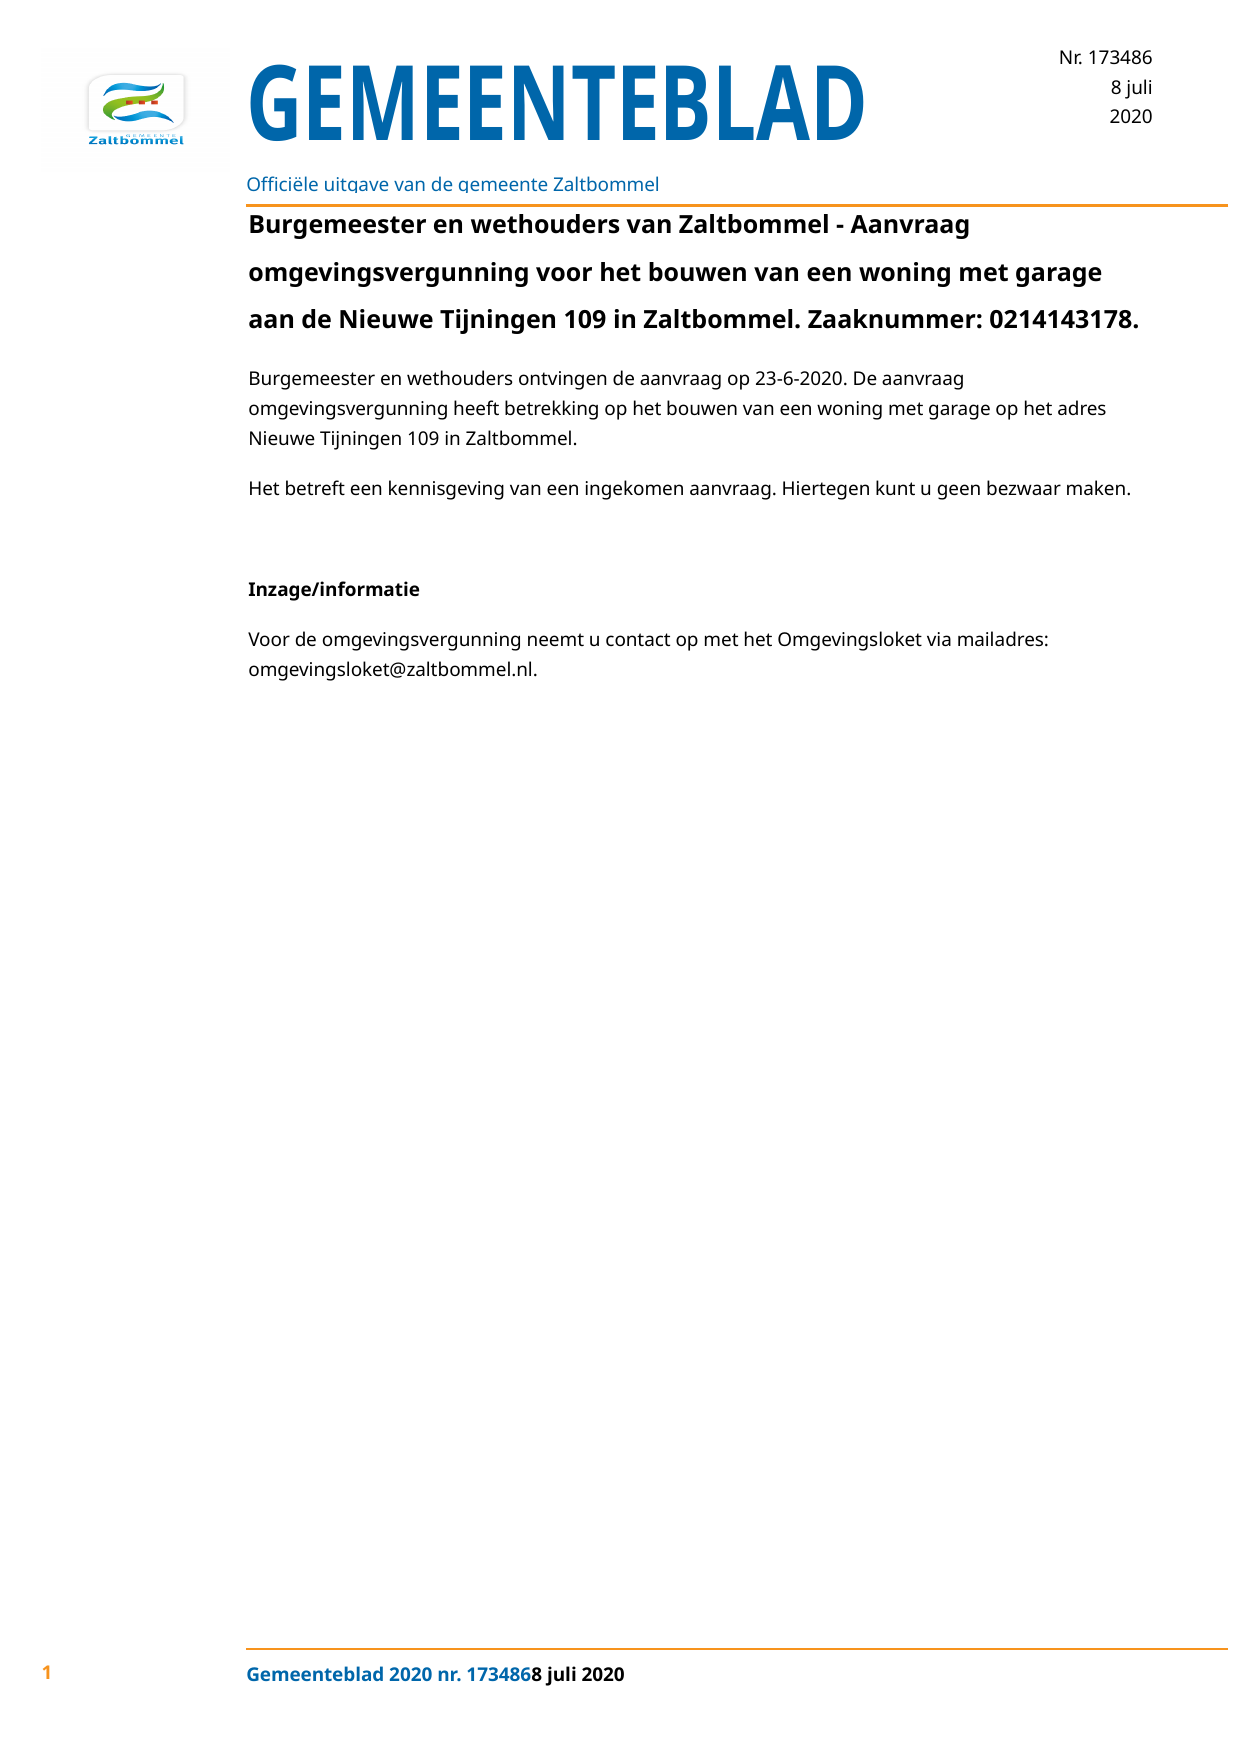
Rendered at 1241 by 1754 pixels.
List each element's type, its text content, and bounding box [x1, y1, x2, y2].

text Voor de omgevingsvergunning neemt u contact op met het Omgevingsloket via mailadres: omgevingsloket@zaltbommel.nl. [248, 626, 1152, 682]
text Burgemeester en wethouders ontvingen de aanvraag op 23-6-2020. De aanvraag omgevingsvergunning heeft betrekking op het bouwen van een woning met garage op het adres Nieuwe Tijningen 109 in Zaltbommel. [248, 366, 1152, 450]
text Het betreft een kennisgeving van een ingekomen aanvraag. Hiertegen kunt u geen bezwaar maken. [248, 475, 1152, 501]
picture [41, 47, 231, 172]
text Inzage/informatie [248, 576, 1152, 602]
text Burgemeester en wethouders van Zaltbommel - Aanvraag omgevingsvergunning voor het bouwen van een woning met garage aan de Nieuwe Tijningen 109 in Zaltbommel. Zaaknummer: 0214143178. [248, 207, 1152, 336]
